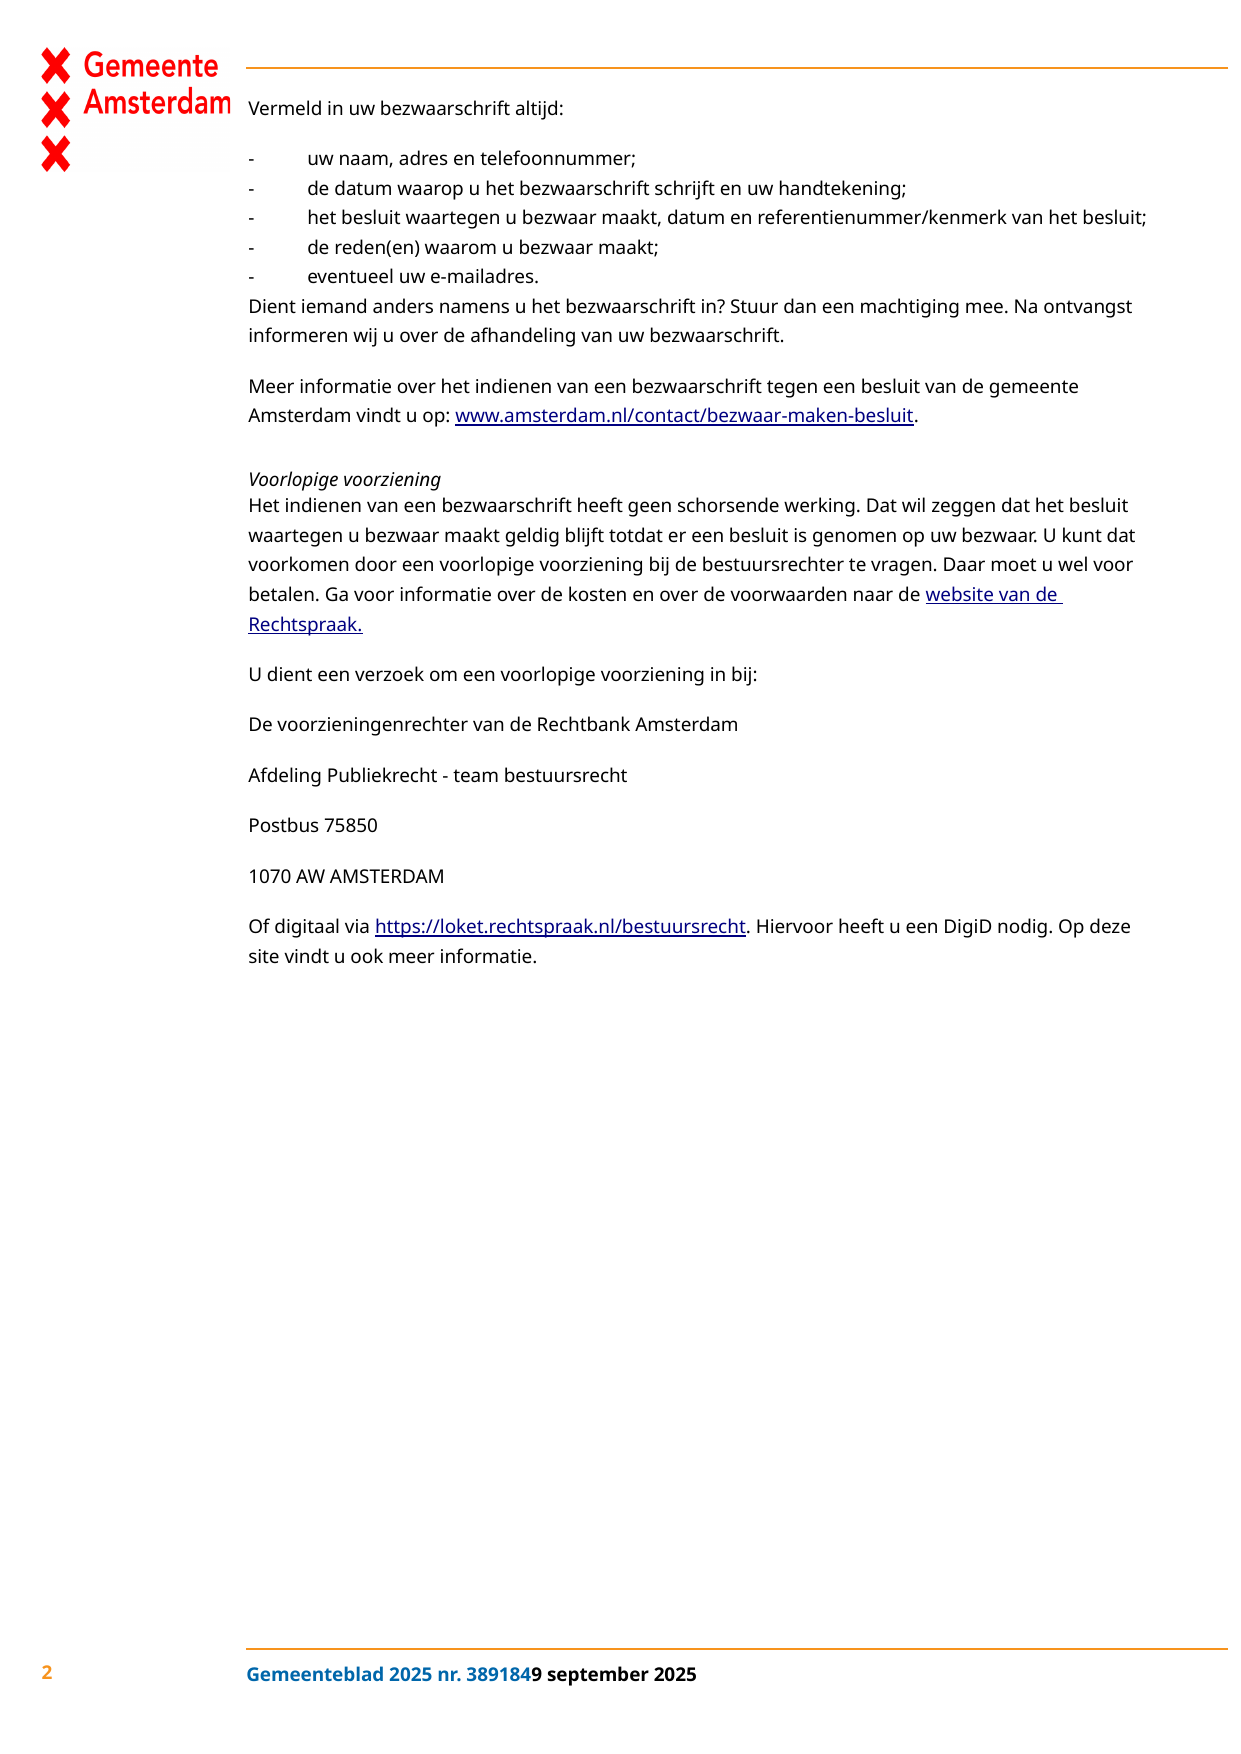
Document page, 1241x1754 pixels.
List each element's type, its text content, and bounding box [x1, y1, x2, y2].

text Of digitaal via https://loket.rechtspraak.nl/bestuursrecht. Hiervoor heeft u een DigiD nodig. Op deze site vindt u ook meer informatie. [248, 913, 1152, 968]
text Meer informatie over het indienen van een bezwaarschrift tegen een besluit van de gemeente Amsterdam vindt u op: www.amsterdam.nl/contact/bezwaar-maken-besluit. [248, 373, 1152, 428]
text De voorzieningenrechter van de Rechtbank Amsterdam [248, 712, 1152, 737]
picture [41, 47, 231, 172]
list eventueel uw e-mailadres. [248, 263, 1152, 289]
list de reden(en) waarom u bezwaar maakt; [248, 234, 1152, 260]
text Vermeld in uw bezwaarschrift altijd: [248, 95, 1152, 121]
text 1070 AW AMSTERDAM [248, 863, 1152, 888]
list de datum waarop u het bezwaarschrift schrijft en uw handtekening; [248, 175, 1152, 201]
text Voorlopige voorziening [248, 467, 1152, 492]
text U dient een verzoek om een voorlopige voorziening in bij: [248, 661, 1152, 687]
text Dient iemand anders namens u het bezwaarschrift in? Stuur dan een machtiging mee. Na ontvangst informeren wij u over de afhandeling van uw bezwaarschrift. [248, 293, 1152, 348]
text Afdeling Publiekrecht - team bestuursrecht [248, 762, 1152, 788]
text Postbus 75850 [248, 812, 1152, 838]
text Het indienen van een bezwaarschrift heeft geen schorsende werking. Dat wil zeggen dat het besluit waartegen u bezwaar maakt geldig blijft totdat er een besluit is genomen op uw bezwaar. U kunt dat voorkomen door een voorlopige voorziening bij de bestuursrechter te vragen. Daar moet u wel voor betalen. Ga voor informatie over de kosten en over de voorwaarden naar de website van de Rechtspraak. [248, 492, 1152, 636]
list uw naam, adres en telefoonnummer; [248, 145, 1152, 171]
list het besluit waartegen u bezwaar maakt, datum en referentienummer/kenmerk van het besluit; [248, 204, 1152, 230]
